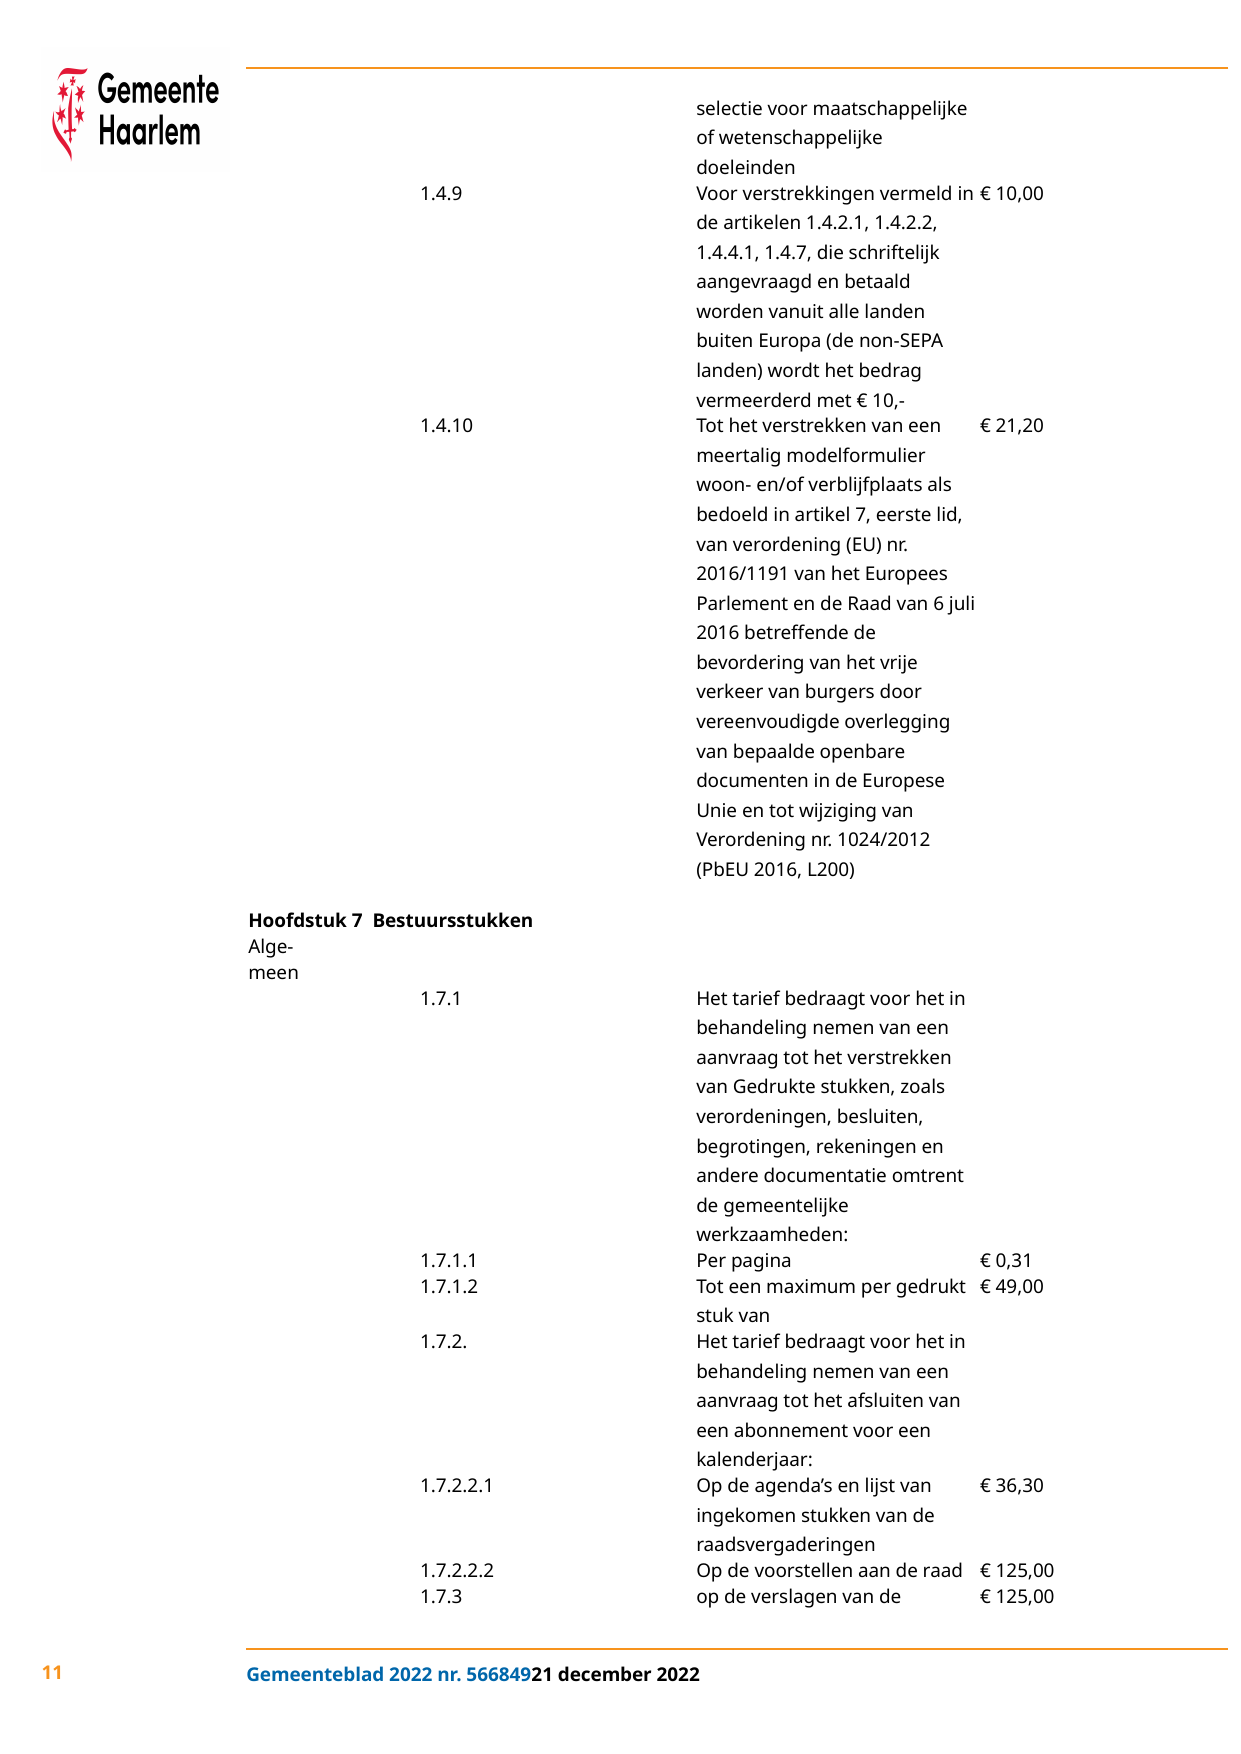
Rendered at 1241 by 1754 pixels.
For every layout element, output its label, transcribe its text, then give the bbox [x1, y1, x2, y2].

table_cell Op de voorstellen aan de raad [696, 1557, 980, 1583]
table_cell Hoofdstuk 7 Bestuursstukken [248, 908, 1152, 933]
table_cell Voor verstrekkingen vermeld in de artikelen 1.4.2.1, 1.4.2.2, 1.4.4.1, 1.4.7, die schriftelijk aangevraagd en betaald worden vanuit alle landen buiten Europa (de non-SEPA landen) wordt het bedrag vermeerderd met € 10,- [696, 180, 980, 412]
table_cell [248, 985, 420, 1247]
table_cell Alge- [248, 934, 420, 959]
table_cell [248, 1583, 420, 1609]
table_cell op de verslagen van de [696, 1583, 980, 1609]
table_cell [248, 95, 420, 180]
picture [41, 47, 231, 172]
table_cell € 0,31 [980, 1247, 1152, 1273]
table_cell [420, 95, 696, 180]
table_cell € 36,30 [980, 1473, 1152, 1557]
table_cell [248, 180, 420, 412]
table_cell Het tarief bedraagt voor het in behandeling nemen van een aanvraag tot het afsluiten van een abonnement voor een kalenderjaar: [696, 1328, 980, 1472]
table_cell 1.4.10 [420, 413, 696, 882]
table_cell [420, 882, 696, 908]
table_cell [248, 1247, 420, 1273]
table_cell € 125,00 [980, 1557, 1152, 1583]
table_cell [420, 934, 696, 959]
table_cell 1.7.1 [420, 985, 696, 1247]
table_cell 1.4.9 [420, 180, 696, 412]
table_cell Het tarief bedraagt voor het in behandeling nemen van een aanvraag tot het verstrekken van Gedrukte stukken, zoals verordeningen, besluiten, begrotingen, rekeningen en andere documentatie omtrent de gemeentelijke werkzaamheden: [696, 985, 980, 1247]
table_cell € 21,20 [980, 413, 1152, 882]
table_cell [696, 882, 980, 908]
table_cell [980, 1328, 1152, 1472]
table_cell [420, 959, 696, 985]
table_cell [248, 882, 420, 908]
table_cell [980, 959, 1152, 985]
table_cell [248, 413, 420, 882]
table_cell [248, 1273, 420, 1328]
table_cell [696, 934, 980, 959]
table_cell 1.7.2.2.1 [420, 1473, 696, 1557]
table_cell Op de agenda’s en lijst van ingekomen stukken van de raadsvergaderingen [696, 1473, 980, 1557]
table_cell 1.7.2.2.2 [420, 1557, 696, 1583]
table_cell [980, 95, 1152, 180]
table_cell € 10,00 [980, 180, 1152, 412]
table_cell meen [248, 959, 420, 985]
table_cell [248, 1557, 420, 1583]
table_cell € 49,00 [980, 1273, 1152, 1328]
table_cell Tot een maximum per gedrukt stuk van [696, 1273, 980, 1328]
table_cell 1.7.1.1 [420, 1247, 696, 1273]
table_cell [980, 882, 1152, 908]
table_cell 1.7.2. [420, 1328, 696, 1472]
table_cell Tot het verstrekken van een meertalig modelformulier woon- en/of verblijfplaats als bedoeld in artikel 7, eerste lid, van verordening (EU) nr. 2016/1191 van het Europees Parlement en de Raad van 6 juli 2016 betreffende de bevordering van het vrije verkeer van burgers door vereenvoudigde overlegging van bepaalde openbare documenten in de Europese Unie en tot wijziging van Verordening nr. 1024/2012 (PbEU 2016, L200) [696, 413, 980, 882]
table_cell 1.7.3 [420, 1583, 696, 1609]
table_cell [696, 959, 980, 985]
table_cell [248, 1473, 420, 1557]
table_cell € 125,00 [980, 1583, 1152, 1609]
table_cell selectie voor maatschappelijke of wetenschappelijke doeleinden [696, 95, 980, 180]
table_cell [980, 934, 1152, 959]
table_cell 1.7.1.2 [420, 1273, 696, 1328]
table_cell [980, 985, 1152, 1247]
table_cell Per pagina [696, 1247, 980, 1273]
table_cell [248, 1328, 420, 1472]
